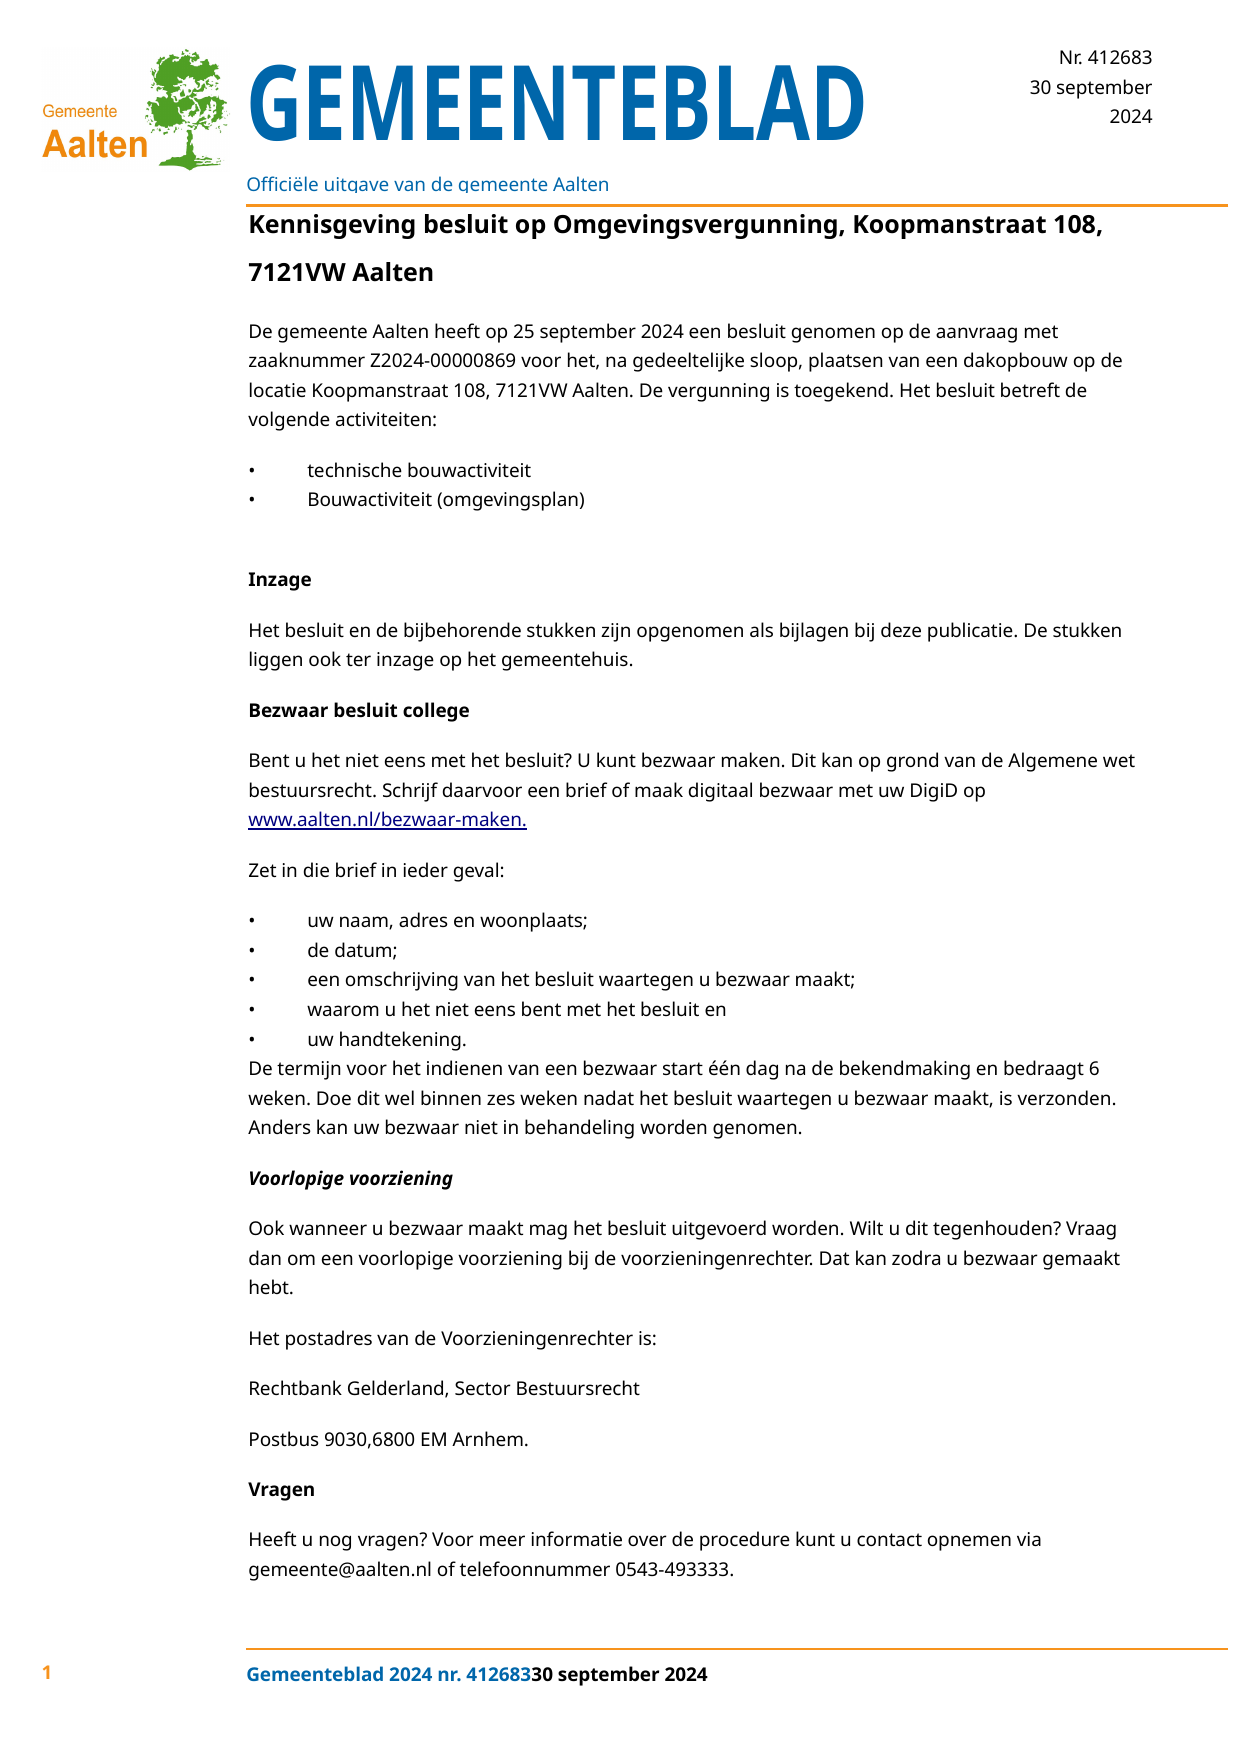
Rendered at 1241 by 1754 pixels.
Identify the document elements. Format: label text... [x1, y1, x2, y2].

list de datum; [248, 937, 1152, 963]
list een omschrijving van het besluit waartegen u bezwaar maakt; [248, 967, 1152, 992]
text Bent u het niet eens met het besluit? U kunt bezwaar maken. Dit kan op grond van de Algemene wet bestuursrecht. Schrijf daarvoor een brief of maak digitaal bezwaar met uw DigiD op www.aalten.nl/bezwaar-maken. [248, 747, 1152, 832]
text Bezwaar besluit college [248, 697, 1152, 723]
text Ook wanneer u bezwaar maakt mag het besluit uitgevoerd worden. Wilt u dit tegenhouden? Vraag dan om een voorlopige voorziening bij de voorzieningenrechter. Dat kan zodra u bezwaar gemaakt hebt. [248, 1215, 1152, 1300]
text De gemeente Aalten heeft op 25 september 2024 een besluit genomen op de aanvraag met zaaknummer Z2024-00000869 voor het, na gedeeltelijke sloop, plaatsen van een dakopbouw op de locatie Koopmanstraat 108, 7121VW Aalten. De vergunning is toegekend. Het besluit betreft de volgende activiteiten: [248, 318, 1152, 432]
text Heeft u nog vragen? Voor meer informatie over de procedure kunt u contact opnemen via gemeente@aalten.nl of telefoonnummer 0543-493333. [248, 1527, 1152, 1582]
text Vragen [248, 1476, 1152, 1502]
list uw handtekening. [248, 1026, 1152, 1052]
text Het postadres van de Voorzieningenrechter is: [248, 1325, 1152, 1351]
picture [41, 47, 231, 172]
text Het besluit en de bijbehorende stukken zijn opgenomen als bijlagen bij deze publicatie. De stukken liggen ook ter inzage op het gemeentehuis. [248, 617, 1152, 672]
text Rechtbank Gelderland, Sector Bestuursrecht [248, 1375, 1152, 1401]
list Bouwactiviteit (omgevingsplan) [248, 487, 1152, 512]
list uw naam, adres en woonplaats; [248, 907, 1152, 933]
text Zet in die brief in ieder geval: [248, 857, 1152, 883]
text De termijn voor het indienen van een bezwaar start één dag na de bekendmaking en bedraagt 6 weken. Doe dit wel binnen zes weken nadat het besluit waartegen u bezwaar maakt, is verzonden. Anders kan uw bezwaar niet in behandeling worden genomen. [248, 1055, 1152, 1140]
text Voorlopige voorziening [248, 1165, 1152, 1191]
text Kennisgeving besluit op Omgevingsvergunning, Koopmanstraat 108, 7121VW Aalten [248, 207, 1152, 288]
list waarom u het niet eens bent met het besluit en [248, 996, 1152, 1022]
list technische bouwactiviteit [248, 457, 1152, 483]
text Postbus 9030,6800 EM Arnhem. [248, 1426, 1152, 1452]
text Inzage [248, 567, 1152, 592]
